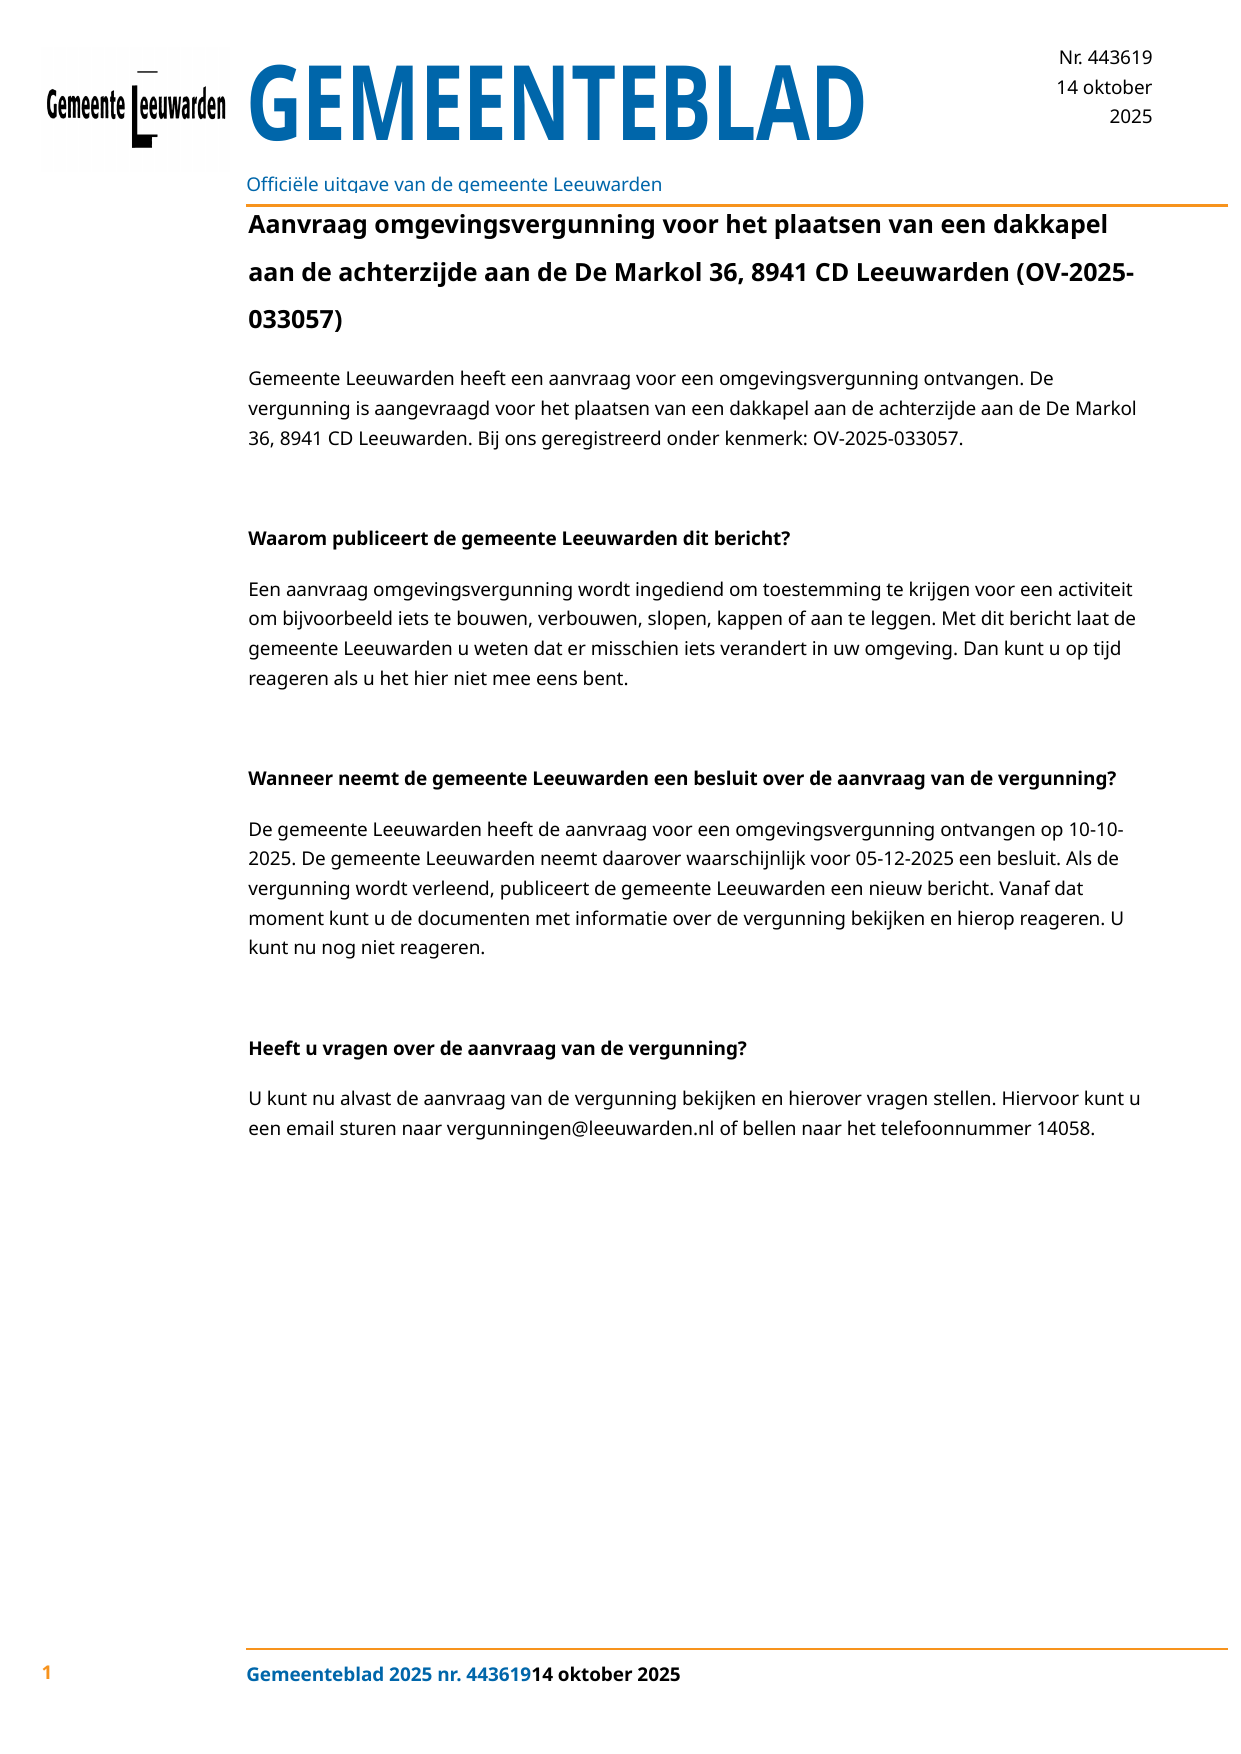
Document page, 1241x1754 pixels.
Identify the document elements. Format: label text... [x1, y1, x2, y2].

picture [41, 47, 231, 172]
text Een aanvraag omgevingsvergunning wordt ingediend om toestemming te krijgen voor een activiteit om bijvoorbeeld iets te bouwen, verbouwen, slopen, kappen of aan te leggen. Met dit bericht laat de gemeente Leeuwarden u weten dat er misschien iets verandert in uw omgeving. Dan kunt u op tijd reageren als u het hier niet mee eens bent. [248, 576, 1152, 690]
text Gemeente Leeuwarden heeft een aanvraag voor een omgevingsvergunning ontvangen. De vergunning is aangevraagd voor het plaatsen van een dakkapel aan de achterzijde aan de De Markol 36, 8941 CD Leeuwarden. Bij ons geregistreerd onder kenmerk: OV-2025-033057. [248, 366, 1152, 450]
text Heeft u vragen over de aanvraag van de vergunning? [248, 1035, 1152, 1061]
text Wanneer neemt de gemeente Leeuwarden een besluit over de aanvraag van de vergunning? [248, 766, 1152, 791]
text U kunt nu alvast de aanvraag van de vergunning bekijken en hierover vragen stellen. Hiervoor kunt u een email sturen naar vergunningen@leeuwarden.nl of bellen naar het telefoonnummer 14058. [248, 1086, 1152, 1141]
text Aanvraag omgevingsvergunning voor het plaatsen van een dakkapel aan de achterzijde aan de De Markol 36, 8941 CD Leeuwarden (OV-2025-033057) [248, 207, 1152, 336]
text Waarom publiceert de gemeente Leeuwarden dit bericht? [248, 526, 1152, 551]
text De gemeente Leeuwarden heeft de aanvraag voor een omgevingsvergunning ontvangen op 10-10-2025. De gemeente Leeuwarden neemt daarover waarschijnlijk voor 05-12-2025 een besluit. Als de vergunning wordt verleend, publiceert de gemeente Leeuwarden een nieuw bericht. Vanaf dat moment kunt u de documenten met informatie over de vergunning bekijken en hierop reageren. U kunt nu nog niet reageren. [248, 816, 1152, 960]
